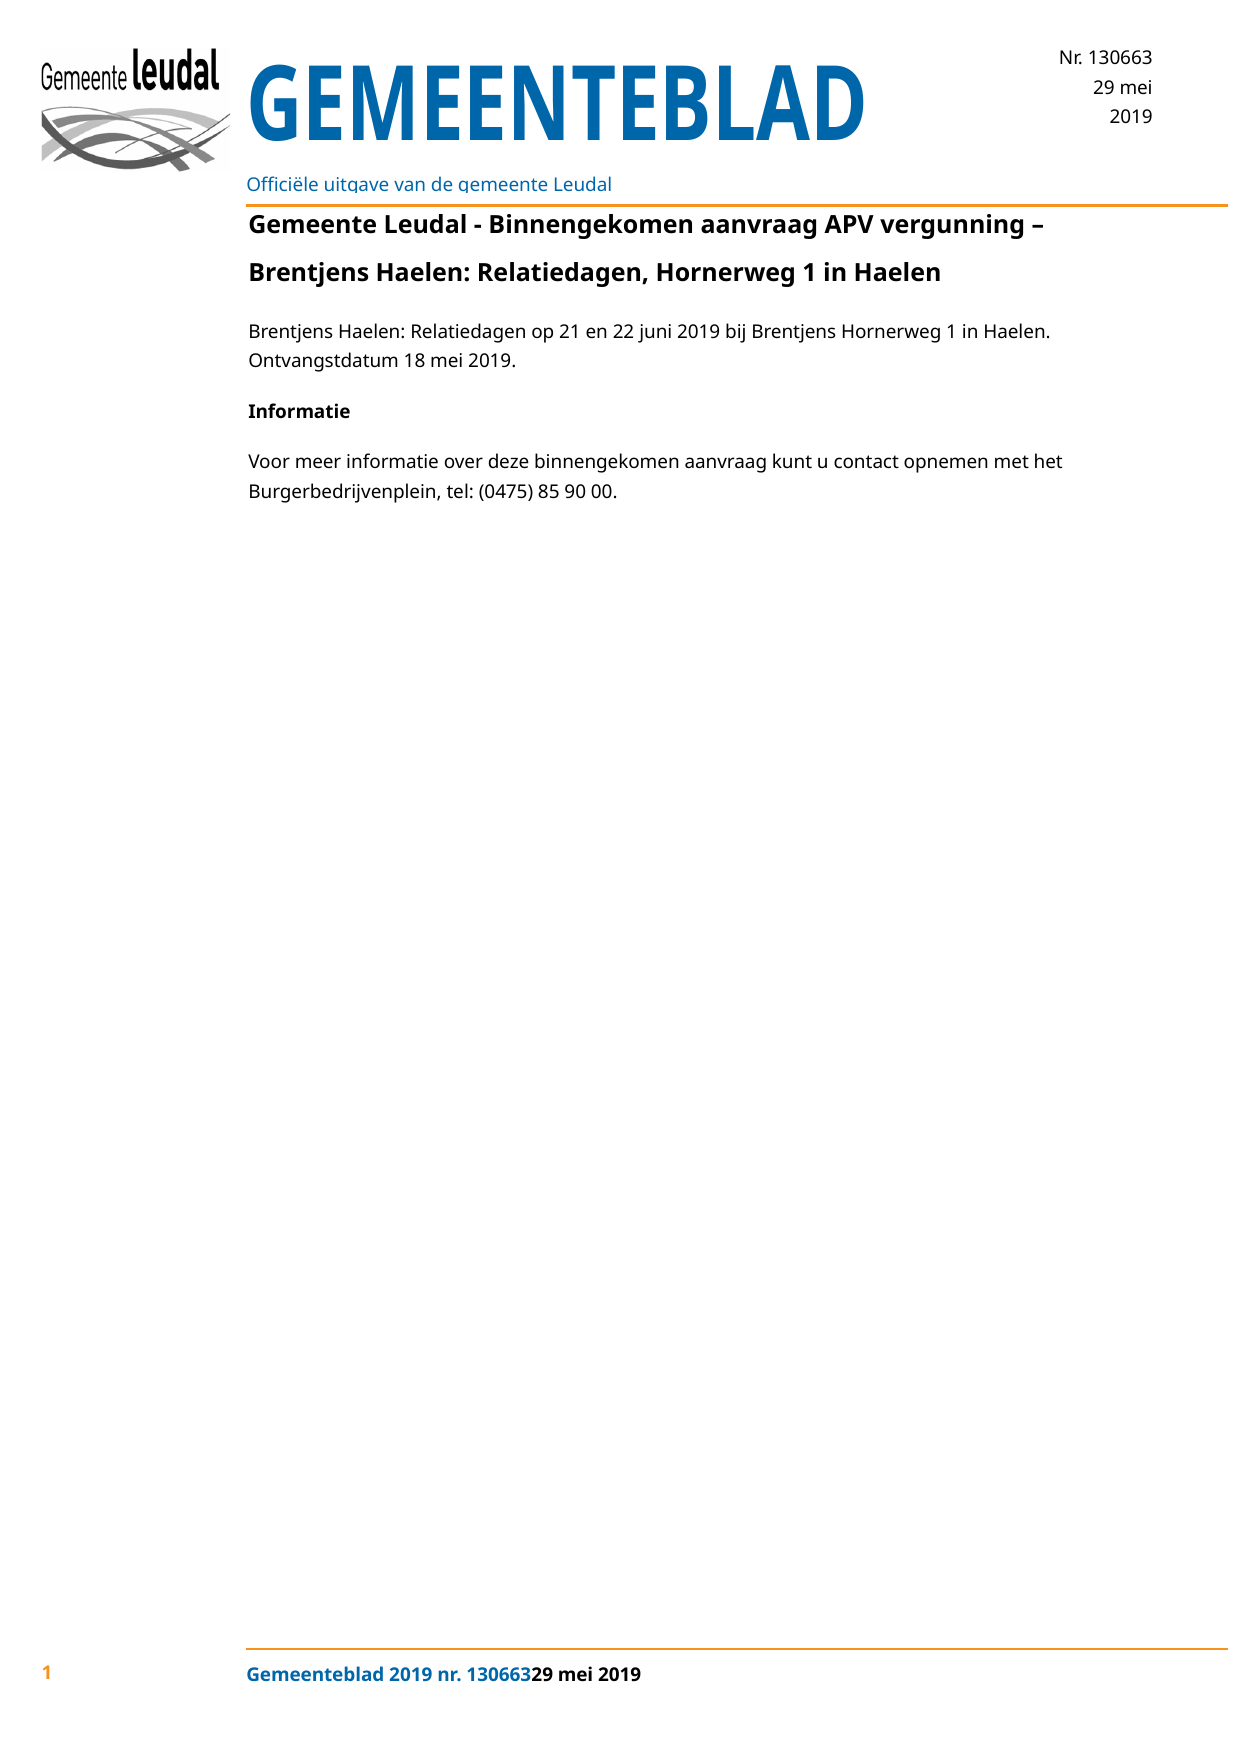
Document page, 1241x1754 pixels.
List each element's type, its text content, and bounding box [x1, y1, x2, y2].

text Brentjens Haelen: Relatiedagen op 21 en 22 juni 2019 bij Brentjens Hornerweg 1 in Haelen. Ontvangstdatum 18 mei 2019. [248, 318, 1152, 373]
text Informatie [248, 398, 1152, 424]
text Gemeente Leudal - Binnengekomen aanvraag APV vergunning – Brentjens Haelen: Relatiedagen, Hornerweg 1 in Haelen [248, 207, 1152, 288]
picture [41, 47, 231, 172]
text Voor meer informatie over deze binnengekomen aanvraag kunt u contact opnemen met het Burgerbedrijvenplein, tel: (0475) 85 90 00. [248, 448, 1152, 504]
